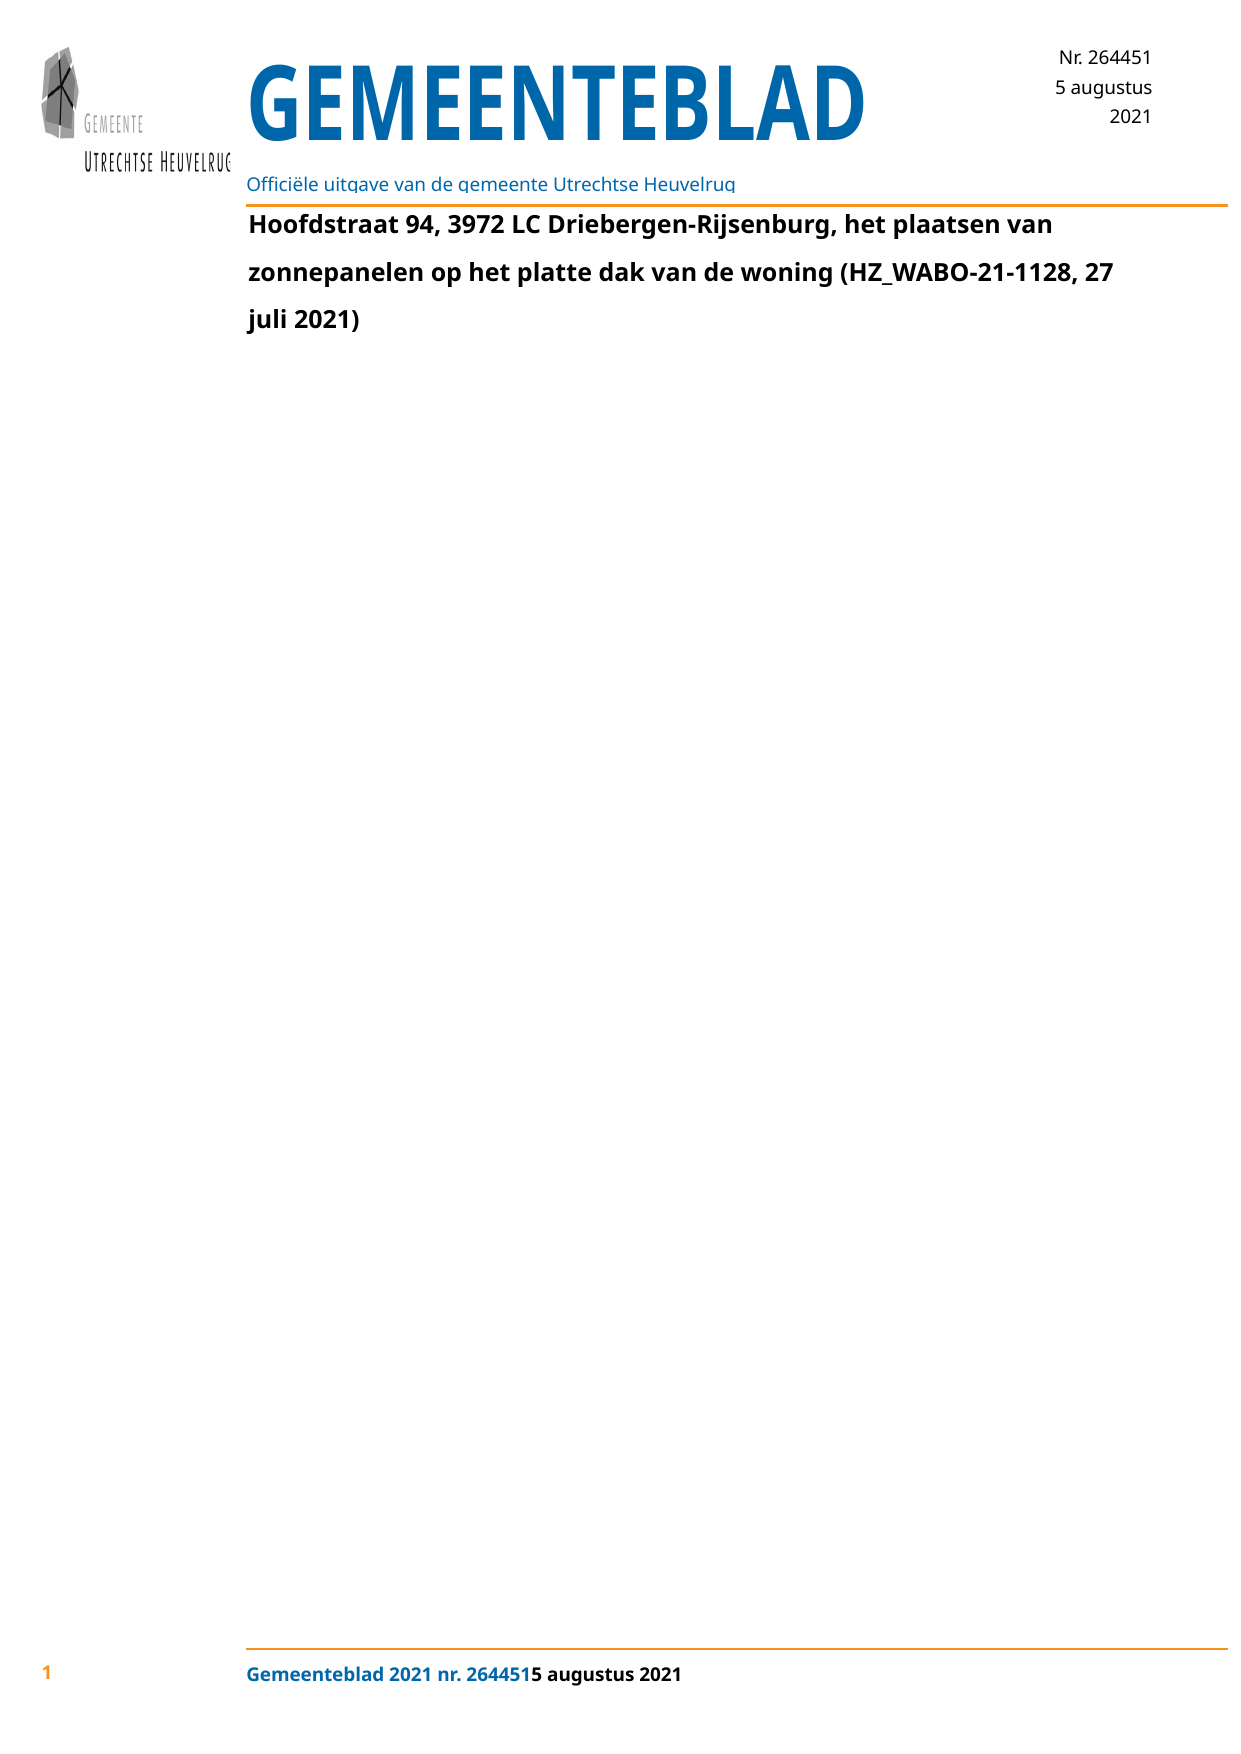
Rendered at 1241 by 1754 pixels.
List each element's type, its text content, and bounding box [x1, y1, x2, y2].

picture [41, 47, 231, 172]
text Hoofdstraat 94, 3972 LC Driebergen-Rijsenburg, het plaatsen van zonnepanelen op het platte dak van de woning (HZ_WABO-21-1128, 27 juli 2021) [248, 207, 1152, 336]
